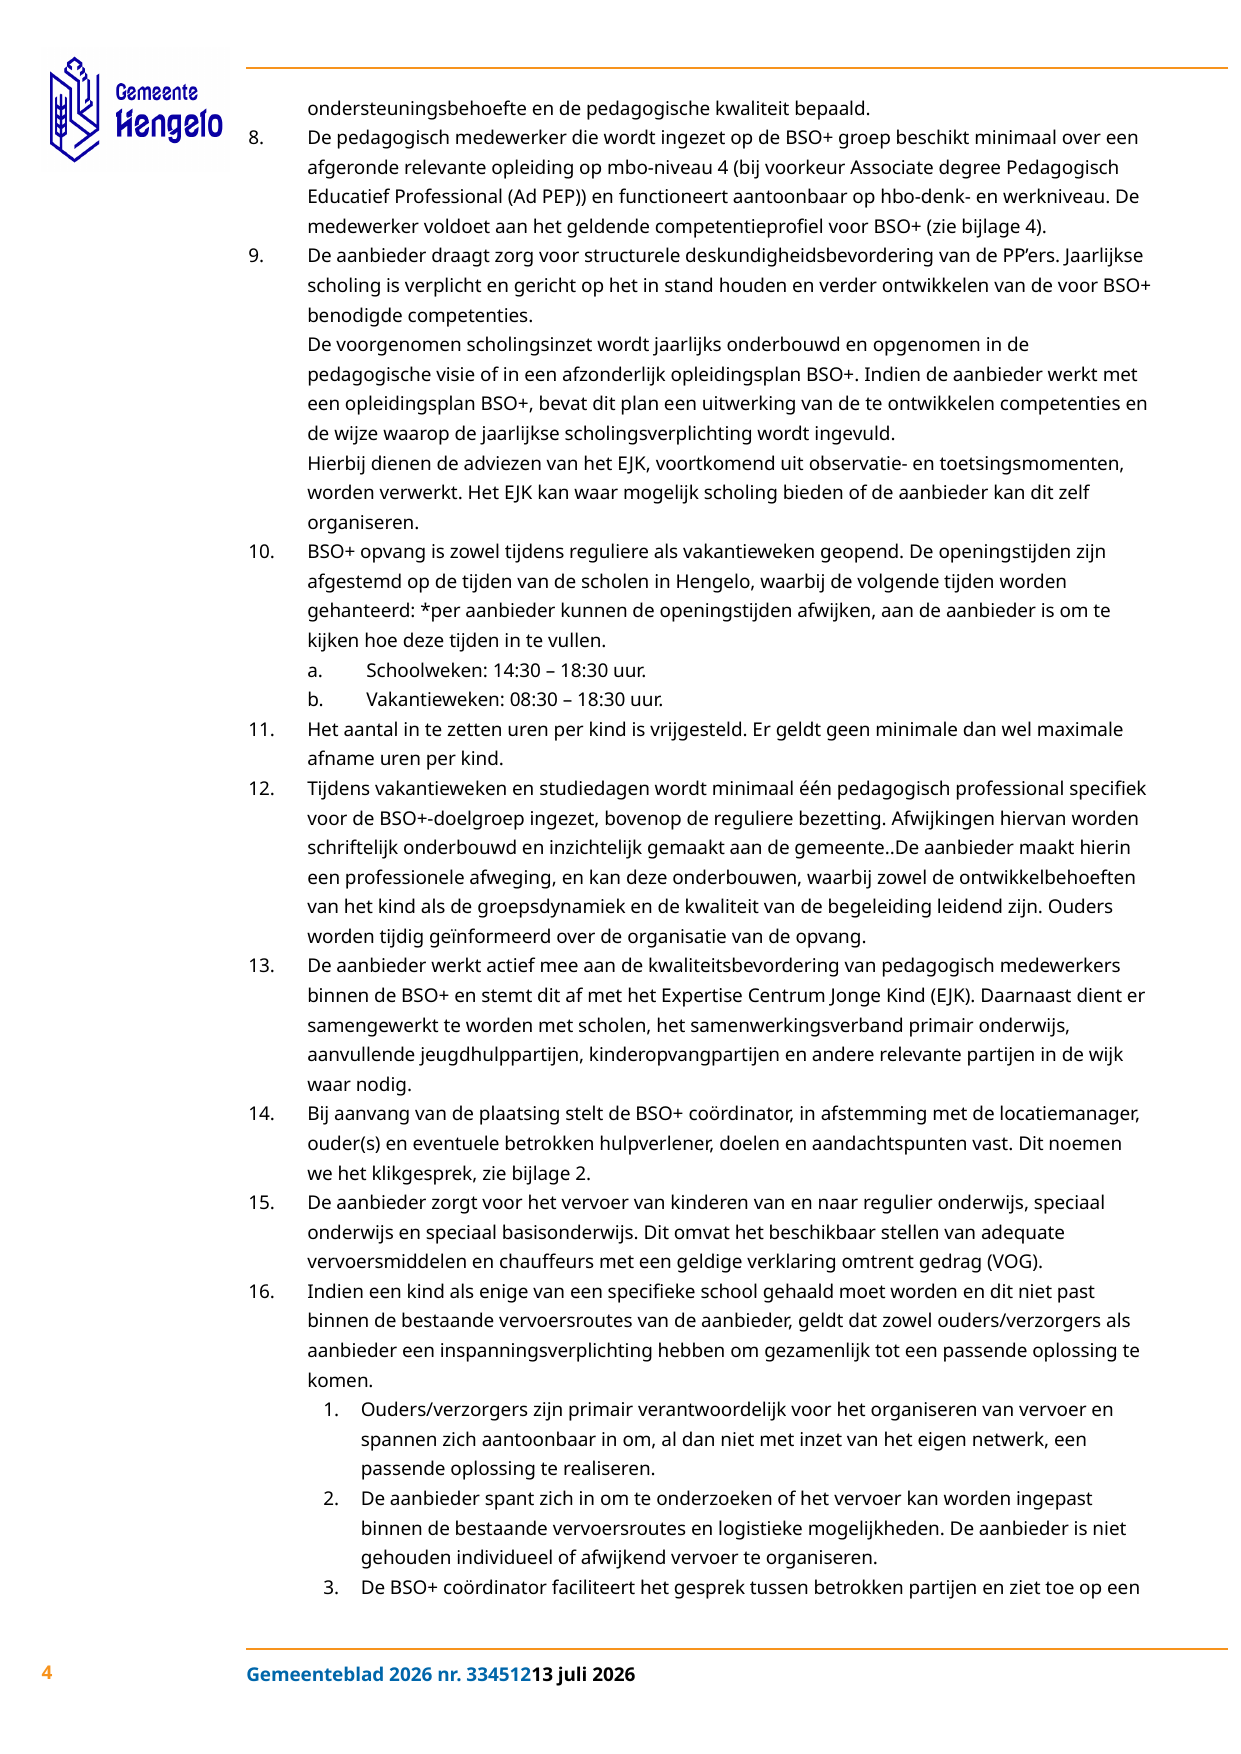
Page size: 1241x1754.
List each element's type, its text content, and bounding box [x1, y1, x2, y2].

list Hierbij dienen de adviezen van het EJK, voortkomend uit observatie- en toetsingsmomenten, worden verwerkt. Het EJK kan waar mogelijk scholing bieden of de aanbieder kan dit zelf organiseren. [248, 450, 1152, 535]
list De aanbieder spant zich in om te onderzoeken of het vervoer kan worden ingepast binnen de bestaande vervoersroutes en logistieke mogelijkheden. De aanbieder is niet gehouden individueel of afwijkend vervoer te organiseren. [323, 1485, 1152, 1570]
list BSO+ opvang is zowel tijdens reguliere als vakantieweken geopend. De openingstijden zijn afgestemd op de tijden van de scholen in Hengelo, waarbij de volgende tijden worden gehanteerd: *per aanbieder kunnen de openingstijden afwijken, aan de aanbieder is om te kijken hoe deze tijden in te vullen. [248, 538, 1152, 653]
list De BSO+ coördinator faciliteert het gesprek tussen betrokken partijen en ziet toe op een [323, 1574, 1152, 1600]
list Ouders/verzorgers zijn primair verantwoordelijk voor het organiseren van vervoer en spannen zich aantoonbaar in om, al dan niet met inzet van het eigen netwerk, een passende oplossing te realiseren. [323, 1396, 1152, 1481]
list Het aantal in te zetten uren per kind is vrijgesteld. Er geldt geen minimale dan wel maximale afname uren per kind. [248, 716, 1152, 771]
list De aanbieder draagt zorg voor structurele deskundigheidsbevordering van de PP’ers. Jaarlijkse scholing is verplicht en gericht op het in stand houden en verder ontwikkelen van de voor BSO+ benodigde competenties. [248, 243, 1152, 328]
list De pedagogisch medewerker die wordt ingezet op de BSO+ groep beschikt minimaal over een afgeronde relevante opleiding op mbo-niveau 4 (bij voorkeur Associate degree Pedagogisch Educatief Professional (Ad PEP)) en functioneert aantoonbaar op hbo-denk- en werkniveau. De medewerker voldoet aan het geldende competentieprofiel voor BSO+ (zie bijlage 4). [248, 124, 1152, 239]
list De voorgenomen scholingsinzet wordt jaarlijks onderbouwd en opgenomen in de pedagogische visie of in een afzonderlijk opleidingsplan BSO+. Indien de aanbieder werkt met een opleidingsplan BSO+, bevat dit plan een uitwerking van de te ontwikkelen competenties en de wijze waarop de jaarlijkse scholingsverplichting wordt ingevuld. [248, 331, 1152, 446]
picture [41, 47, 231, 172]
list De aanbieder zorgt voor het vervoer van kinderen van en naar regulier onderwijs, speciaal onderwijs en speciaal basisonderwijs. Dit omvat het beschikbaar stellen van adequate vervoersmiddelen en chauffeurs met een geldige verklaring omtrent gedrag (VOG). [248, 1189, 1152, 1274]
list Indien een kind als enige van een specifieke school gehaald moet worden en dit niet past binnen de bestaande vervoersroutes van de aanbieder, geldt dat zowel ouders/verzorgers als aanbieder een inspanningsverplichting hebben om gezamenlijk tot een passende oplossing te komen. [248, 1278, 1152, 1393]
list De aanbieder werkt actief mee aan de kwaliteitsbevordering van pedagogisch medewerkers binnen de BSO+ en stemt dit af met het Expertise Centrum Jonge Kind (EJK). Daarnaast dient er samengewerkt te worden met scholen, het samenwerkingsverband primair onderwijs, aanvullende jeugdhulppartijen, kinderopvangpartijen en andere relevante partijen in de wijk waar nodig. [248, 953, 1152, 1097]
list Schoolweken: 14:30 – 18:30 uur. [307, 657, 1152, 683]
list ondersteuningsbehoefte en de pedagogische kwaliteit bepaald. [248, 95, 1152, 121]
list Bij aanvang van de plaatsing stelt de BSO+ coördinator, in afstemming met de locatiemanager, ouder(s) en eventuele betrokken hulpverlener, doelen en aandachtspunten vast. Dit noemen we het klikgesprek, zie bijlage 2. [248, 1101, 1152, 1186]
list Tijdens vakantieweken en studiedagen wordt minimaal één pedagogisch professional specifiek voor de BSO+-doelgroep ingezet, bovenop de reguliere bezetting. Afwijkingen hiervan worden schriftelijk onderbouwd en inzichtelijk gemaakt aan de gemeente..De aanbieder maakt hierin een professionele afweging, en kan deze onderbouwen, waarbij zowel de ontwikkelbehoeften van het kind als de groepsdynamiek en de kwaliteit van de begeleiding leidend zijn. Ouders worden tijdig geïnformeerd over de organisatie van de opvang. [248, 775, 1152, 949]
list Vakantieweken: 08:30 – 18:30 uur. [307, 686, 1152, 712]
